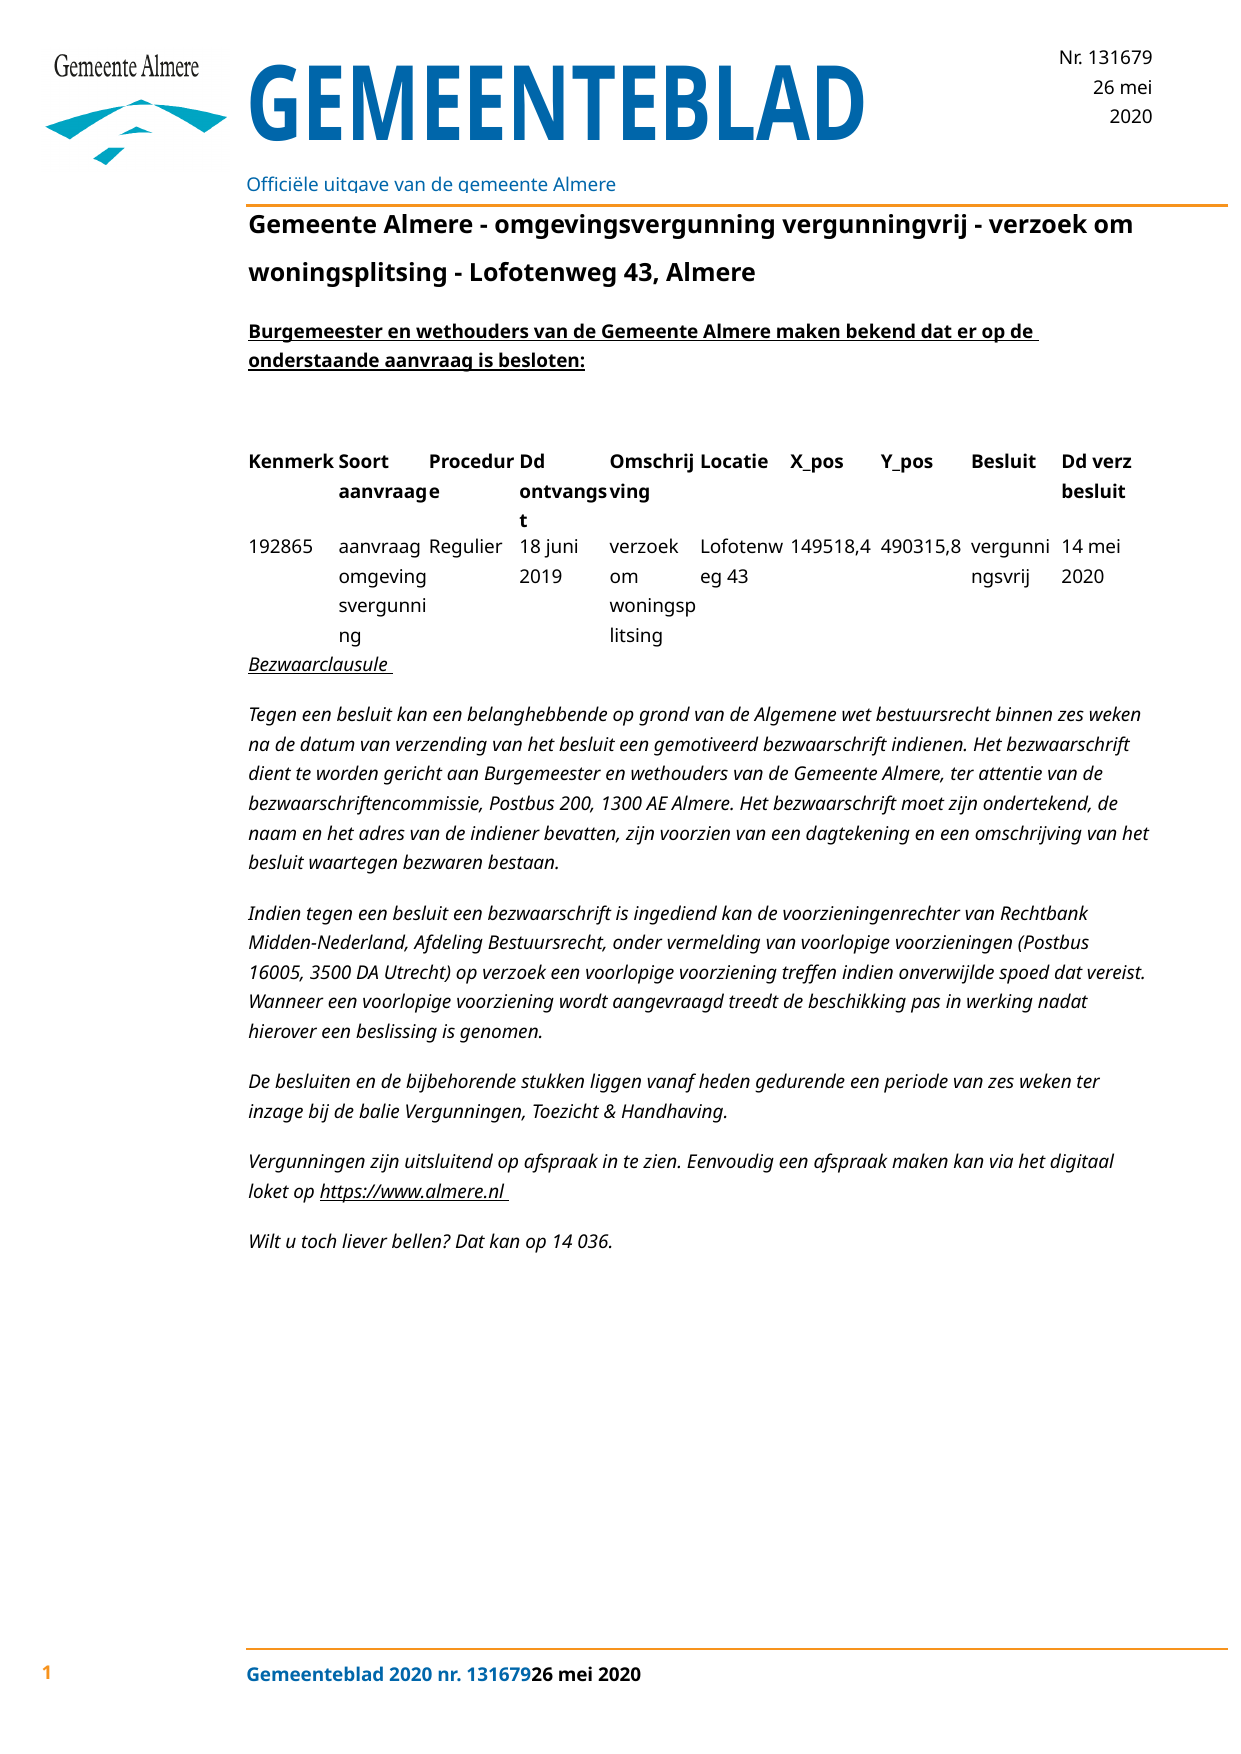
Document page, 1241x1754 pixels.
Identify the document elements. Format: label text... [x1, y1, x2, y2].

table_cell vergunningsvrij [971, 533, 1061, 648]
table_header Dd verz besluit [1061, 449, 1152, 533]
table_header X_pos [790, 449, 881, 533]
table_cell verzoek om woningsplitsing [609, 533, 700, 648]
table_header Locatie [700, 449, 790, 533]
table_header Soort aanvraag [338, 449, 429, 533]
table_cell 18 juni 2019 [519, 533, 609, 648]
table_header Omschrijving [609, 449, 700, 533]
text Gemeente Almere - omgevingsvergunning vergunningvrij - verzoek om woningsplitsing - Lofotenweg 43, Almere [248, 207, 1152, 288]
table_cell 149518,4 [790, 533, 881, 648]
table_cell 490315,8 [881, 533, 971, 648]
table_header Y_pos [881, 449, 971, 533]
table_cell Lofotenweg 43 [700, 533, 790, 648]
text Vergunningen zijn uitsluitend op afspraak in te zien. Eenvoudig een afspraak maken kan via het digitaal loket op https://www.almere.nl [248, 1148, 1152, 1204]
text Bezwaarclausule [248, 651, 1152, 677]
picture [41, 47, 231, 172]
table_cell 192865 [248, 533, 338, 648]
text Tegen een besluit kan een belanghebbende op grond van de Algemene wet bestuursrecht binnen zes weken na de datum van verzending van het besluit een gemotiveerd bezwaarschrift indienen. Het bezwaarschrift dient te worden gericht aan Burgemeester en wethouders van de Gemeente Almere, ter attentie van de bezwaarschriftencommissie, Postbus 200, 1300 AE Almere. Het bezwaarschrift moet zijn ondertekend, de naam en het adres van de indiener bevatten, zijn voorzien van een dagtekening en een omschrijving van het besluit waartegen bezwaren bestaan. [248, 701, 1152, 875]
table_header Besluit [971, 449, 1061, 533]
table_header Kenmerk [248, 449, 338, 533]
text Burgemeester en wethouders van de Gemeente Almere maken bekend dat er op de onderstaande aanvraag is besloten: [248, 318, 1152, 373]
text De besluiten en de bijbehorende stukken liggen vanaf heden gedurende een periode van zes weken ter inzage bij de balie Vergunningen, Toezicht & Handhaving. [248, 1068, 1152, 1124]
table_cell Regulier [429, 533, 519, 648]
table_header Dd ontvangst [519, 449, 609, 533]
table_header Procedure [429, 449, 519, 533]
table_cell 14 mei 2020 [1061, 533, 1152, 648]
text Wilt u toch liever bellen? Dat kan op 14 036. [248, 1228, 1152, 1254]
table_cell aanvraag omgevingsvergunning [338, 533, 429, 648]
text Indien tegen een besluit een bezwaarschrift is ingediend kan de voorzieningenrechter van Rechtbank Midden-Nederland, Afdeling Bestuursrecht, onder vermelding van voorlopige voorzieningen (Postbus 16005, 3500 DA Utrecht) op verzoek een voorlopige voorziening treffen indien onverwijlde spoed dat vereist. Wanneer een voorlopige voorziening wordt aangevraagd treedt de beschikking pas in werking nadat hierover een beslissing is genomen. [248, 900, 1152, 1044]
